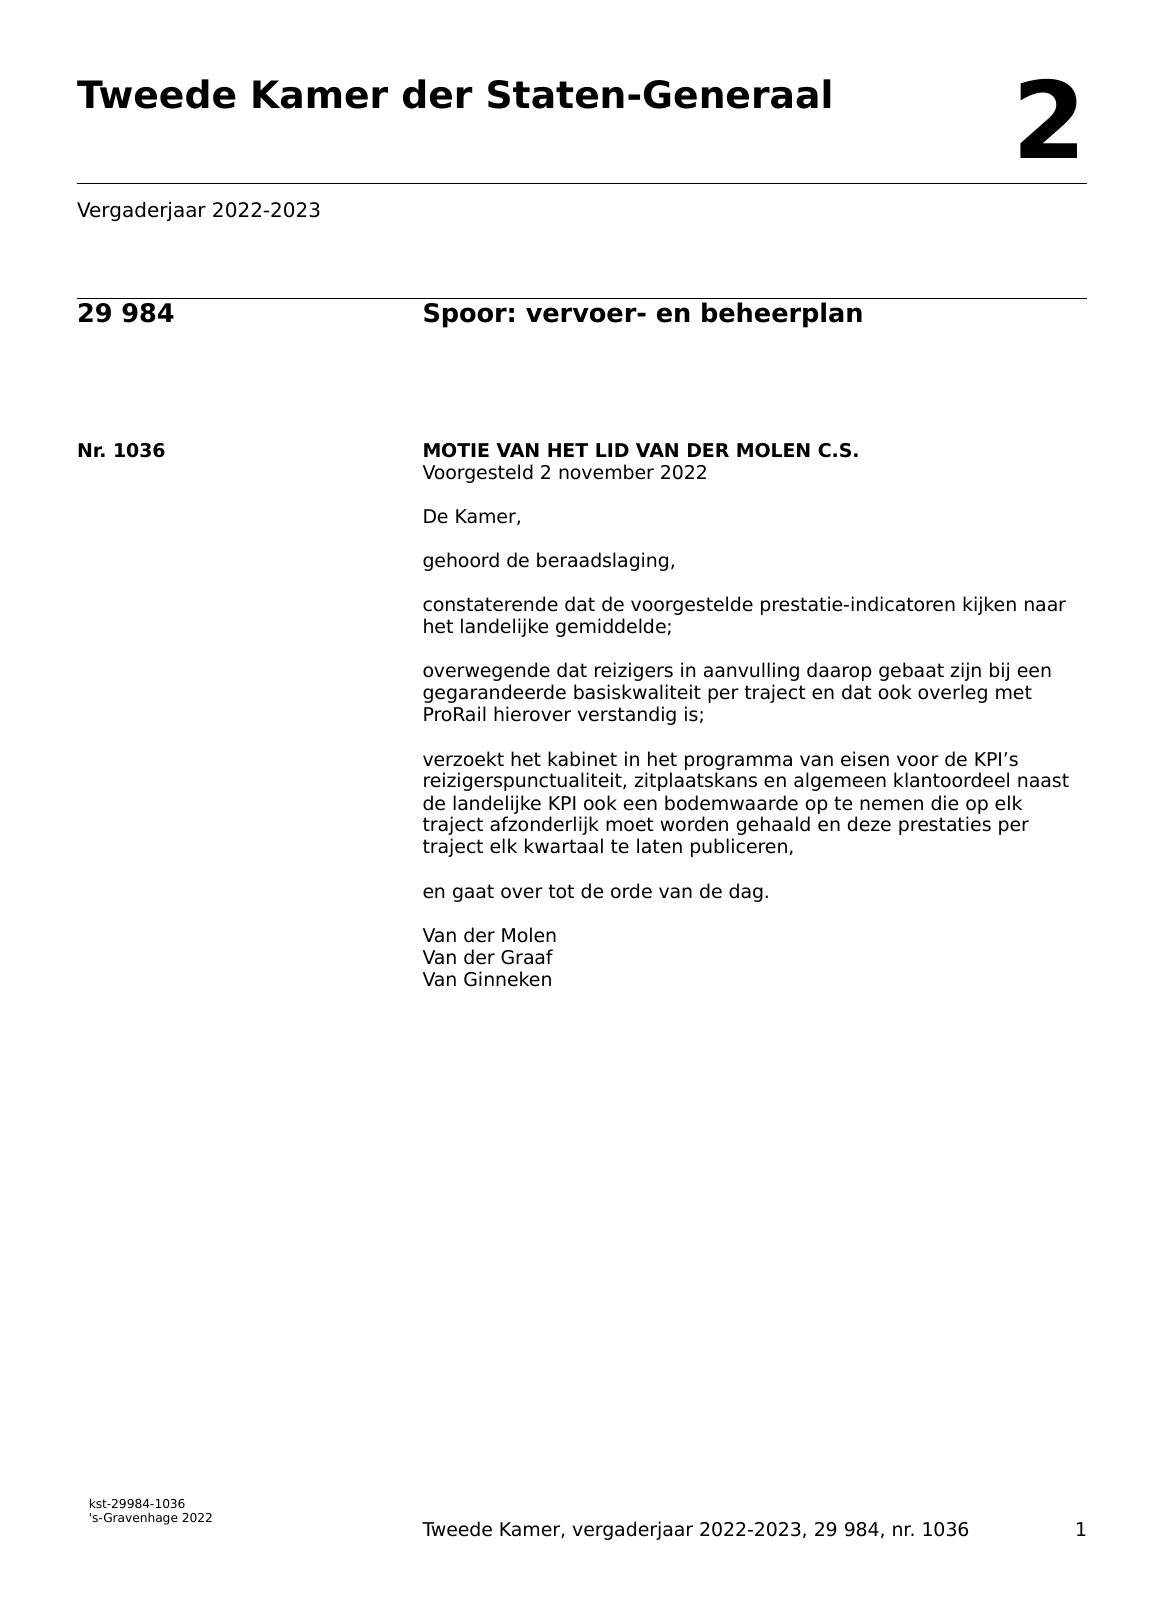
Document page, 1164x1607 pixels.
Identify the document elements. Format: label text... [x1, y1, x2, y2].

text De Kamer, [422, 506, 1087, 528]
text gehoord de beraadslaging, [422, 550, 1087, 572]
text Van Ginneken [422, 969, 1087, 991]
text en gaat over tot de orde van de dag. [422, 881, 1087, 902]
text Van der Graaf [422, 947, 1087, 969]
text 's-Gravenhage 2022 [88, 1511, 323, 1525]
text overwegende dat reizigers in aanvulling daarop gebaat zijn bij een gegarandeerde basiskwaliteit per traject en dat ook overleg met ProRail hierover verstandig is; [422, 660, 1087, 726]
text Van der Molen [422, 925, 1087, 947]
table_header Tweede Kamer der Staten-Generaal [77, 59, 886, 183]
table_header 2 [886, 59, 1087, 183]
table_cell Vergaderjaar 2022-2023 [77, 184, 1087, 298]
text kst-29984-1036 [88, 1497, 323, 1511]
text constaterende dat de voorgestelde prestatie-indicatoren kijken naar het landelijke gemiddelde; [422, 594, 1087, 638]
text Voorgesteld 2 november 2022 [422, 462, 1087, 484]
subtitle 29 984 Spoor: vervoer- en beheerplan [77, 299, 1087, 329]
text verzoekt het kabinet in het programma van eisen voor de KPI’s reizigerspunctualiteit, zitplaatskans en algemeen klantoordeel naast de landelijke KPI ook een bodemwaarde op te nemen die op elk traject afzonderlijk moet worden gehaald en deze prestaties per traject elk kwartaal te laten publiceren, [422, 748, 1087, 858]
subtitle Nr. 1036 MOTIE VAN HET LID VAN DER MOLEN C.S. [77, 440, 1087, 462]
